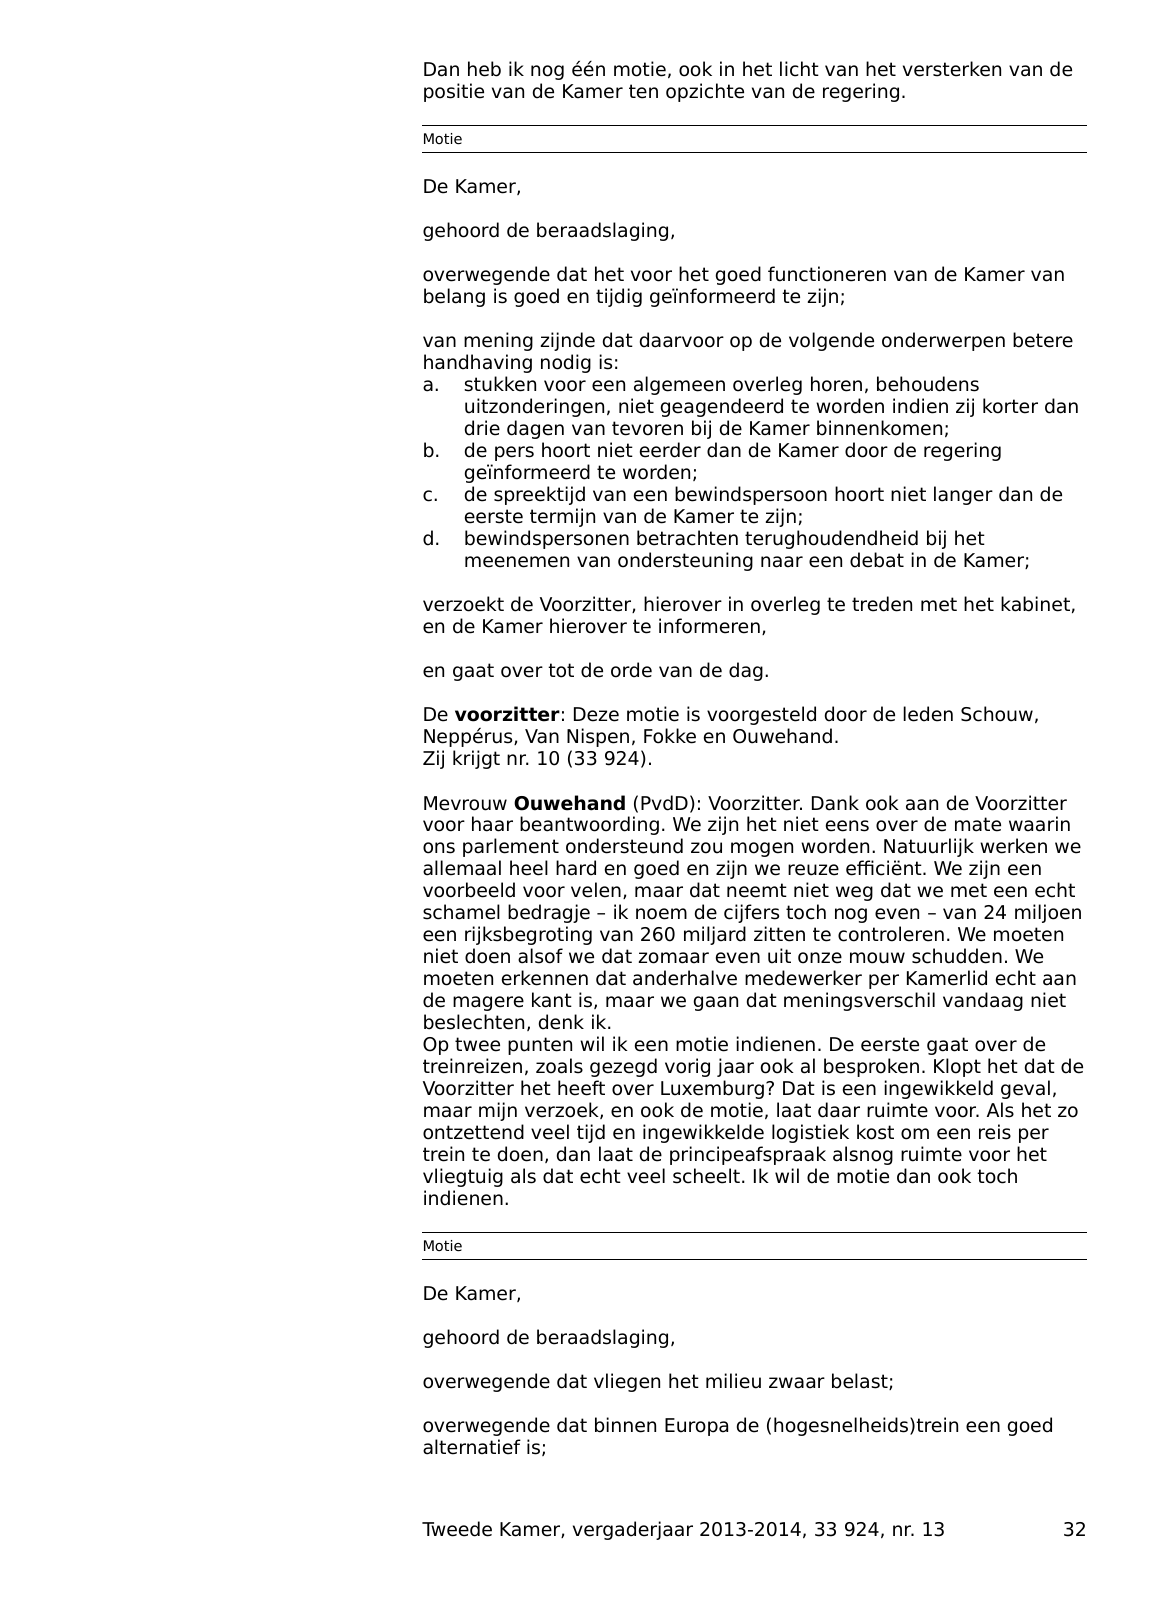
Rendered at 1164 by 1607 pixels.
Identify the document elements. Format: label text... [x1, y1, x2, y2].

text d. bewindspersonen betrachten terughoudendheid bij het meenemen van ondersteuning naar een debat in de Kamer; [422, 528, 1087, 572]
text overwegende dat binnen Europa de (hogesnelheids)trein een goed alternatief is; [422, 1415, 1087, 1459]
text De voorzitter: Deze motie is voorgesteld door de leden Schouw, Neppérus, Van Nispen, Fokke en Ouwehand. [422, 704, 1087, 748]
table_header Motie [422, 126, 1087, 152]
text De Kamer, [422, 176, 1087, 197]
text Op twee punten wil ik een motie indienen. De eerste gaat over de treinreizen, zoals gezegd vorig jaar ook al besproken. Klopt het dat de Voorzitter het heeft over Luxemburg? Dat is een ingewikkeld geval, maar mijn verzoek, en ook de motie, laat daar ruimte voor. Als het zo ontzettend veel tijd en ingewikkelde logistiek kost om een reis per trein te doen, dan laat de principeafspraak alsnog ruimte voor het vliegtuig als dat echt veel scheelt. Ik wil de motie dan ook toch indienen. [422, 1034, 1087, 1210]
text gehoord de beraadslaging, [422, 1327, 1087, 1349]
table_header Motie [422, 1233, 1087, 1259]
text van mening zijnde dat daarvoor op de volgende onderwerpen betere handhaving nodig is: [422, 330, 1087, 374]
text c. de spreektijd van een bewindspersoon hoort niet langer dan de eerste termijn van de Kamer te zijn; [422, 484, 1087, 528]
text verzoekt de Voorzitter, hierover in overleg te treden met het kabinet, en de Kamer hierover te informeren, [422, 594, 1087, 638]
text a. stukken voor een algemeen overleg horen, behoudens uitzonderingen, niet geagendeerd te worden indien zij korter dan drie dagen van tevoren bij de Kamer binnenkomen; [422, 374, 1087, 440]
text overwegende dat vliegen het milieu zwaar belast; [422, 1371, 1087, 1393]
text b. de pers hoort niet eerder dan de Kamer door de regering geïnformeerd te worden; [422, 440, 1087, 484]
text gehoord de beraadslaging, [422, 220, 1087, 242]
text De Kamer, [422, 1282, 1087, 1304]
text overwegende dat het voor het goed functioneren van de Kamer van belang is goed en tijdig geïnformeerd te zijn; [422, 264, 1087, 308]
text Dan heb ik nog één motie, ook in het licht van het versterken van de positie van de Kamer ten opzichte van de regering. [422, 59, 1087, 103]
text en gaat over tot de orde van de dag. [422, 660, 1087, 682]
text Zij krijgt nr. 10 (33 924). [422, 748, 1087, 770]
text Mevrouw Ouwehand (PvdD): Voorzitter. Dank ook aan de Voorzitter voor haar beantwoording. We zijn het niet eens over de mate waarin ons parlement ondersteund zou mogen worden. Natuurlijk werken we allemaal heel hard en goed en zijn we reuze efficiënt. We zijn een voorbeeld voor velen, maar dat neemt niet weg dat we met een echt schamel bedragje – ik noem de cijfers toch nog even – van 24 miljoen een rijksbegroting van 260 miljard zitten te controleren. We moeten niet doen alsof we dat zomaar even uit onze mouw schudden. We moeten erkennen dat anderhalve medewerker per Kamerlid echt aan de magere kant is, maar we gaan dat meningsverschil vandaag niet beslechten, denk ik. [422, 792, 1087, 1034]
